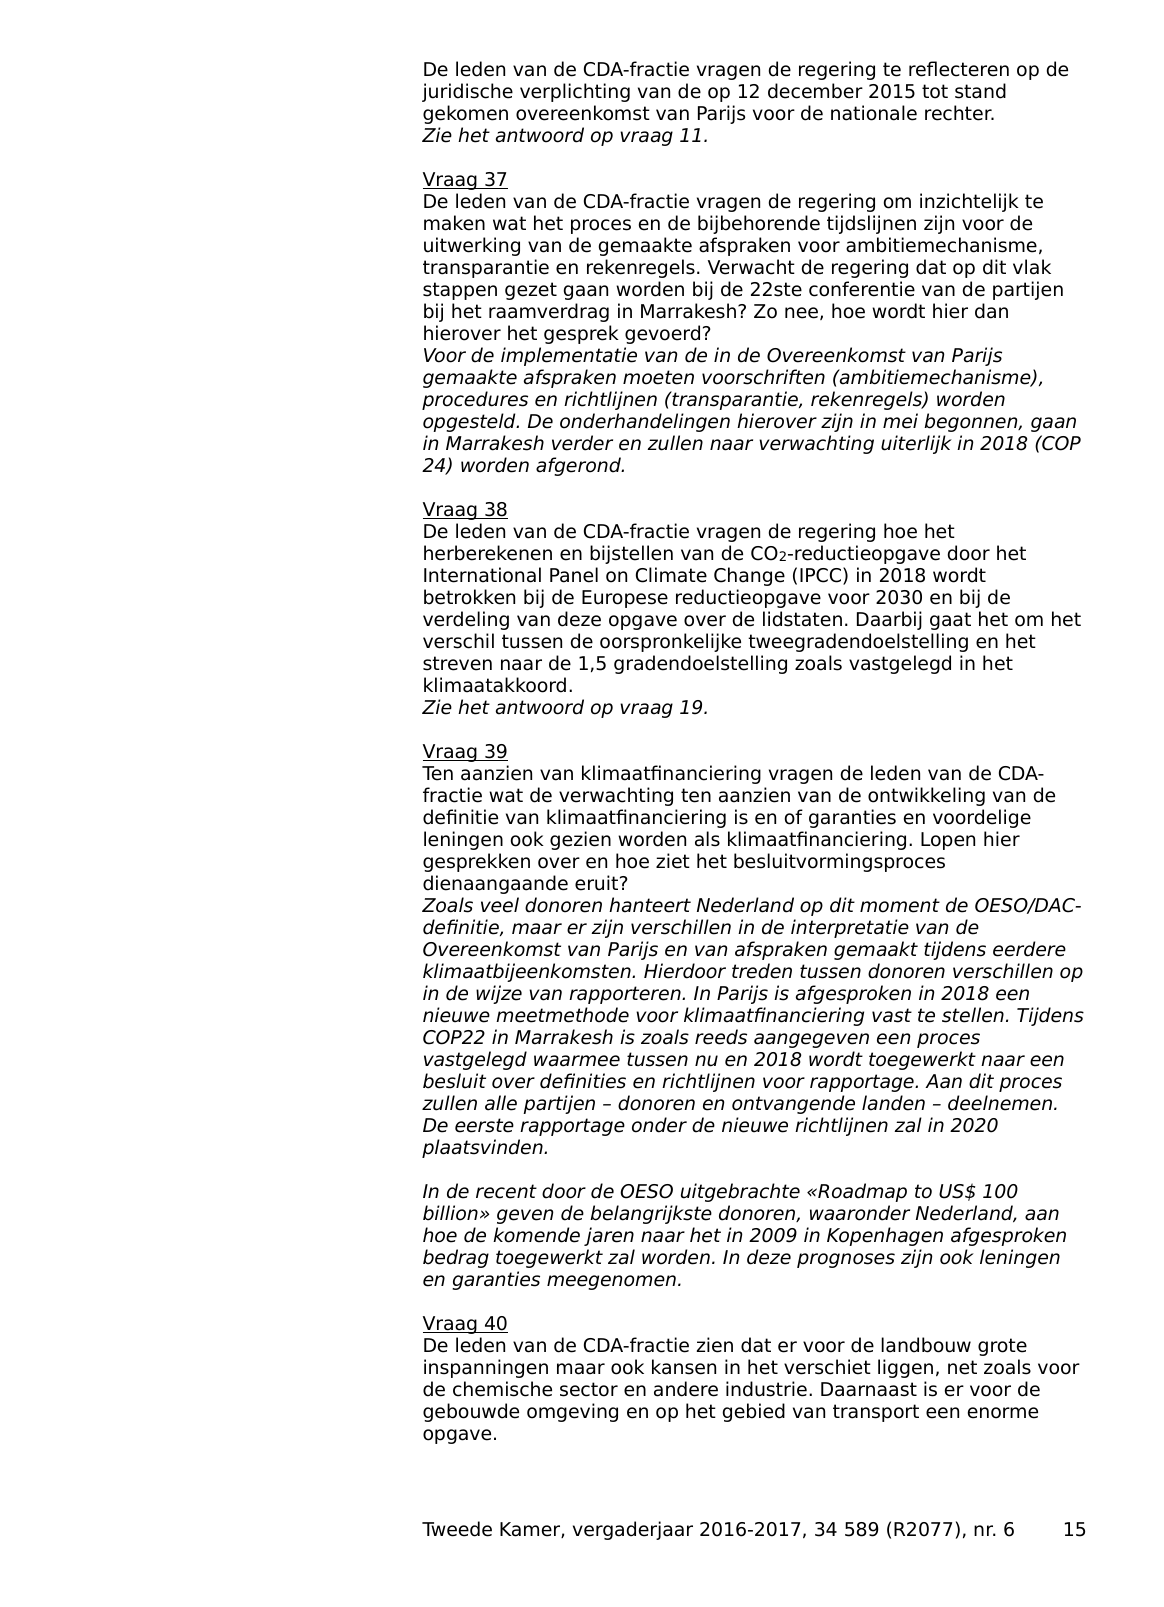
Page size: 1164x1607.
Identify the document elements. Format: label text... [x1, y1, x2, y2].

text De leden van de CDA-fractie vragen de regering te reflecteren op de juridische verplichting van de op 12 december 2015 tot stand gekomen overeenkomst van Parijs voor de nationale rechter. [422, 59, 1087, 125]
text Ten aanzien van klimaatfinanciering vragen de leden van de CDA-fractie wat de verwachting ten aanzien van de ontwikkeling van de definitie van klimaatfinanciering is en of garanties en voordelige leningen ook gezien worden als klimaatfinanciering. Lopen hier gesprekken over en hoe ziet het besluitvormingsproces dienaangaande eruit? [422, 763, 1087, 895]
text In de recent door de OESO uitgebrachte «Roadmap to US$ 100 billion» geven de belangrijkste donoren, waaronder Nederland, aan hoe de komende jaren naar het in 2009 in Kopenhagen afgesproken bedrag toegewerkt zal worden. In deze prognoses zijn ook leningen en garanties meegenomen. [422, 1181, 1087, 1291]
text Zie het antwoord op vraag 19. [422, 697, 1087, 719]
text Vraag 38 [422, 499, 1087, 521]
text Vraag 40 [422, 1313, 1087, 1335]
text Zoals veel donoren hanteert Nederland op dit moment de OESO/DAC-definitie, maar er zijn verschillen in de interpretatie van de Overeenkomst van Parijs en van afspraken gemaakt tijdens eerdere klimaatbijeenkomsten. Hierdoor treden tussen donoren verschillen op in de wijze van rapporteren. In Parijs is afgesproken in 2018 een nieuwe meetmethode voor klimaatfinanciering vast te stellen. Tijdens COP22 in Marrakesh is zoals reeds aangegeven een proces vastgelegd waarmee tussen nu en 2018 wordt toegewerkt naar een besluit over definities en richtlijnen voor rapportage. Aan dit proces zullen alle partijen – donoren en ontvangende landen – deelnemen. De eerste rapportage onder de nieuwe richtlijnen zal in 2020 plaatsvinden. [422, 895, 1087, 1159]
text Voor de implementatie van de in de Overeenkomst van Parijs gemaakte afspraken moeten voorschriften (ambitiemechanisme), procedures en richtlijnen (transparantie, rekenregels) worden opgesteld. De onderhandelingen hierover zijn in mei begonnen, gaan in Marrakesh verder en zullen naar verwachting uiterlijk in 2018 (COP 24) worden afgerond. [422, 345, 1087, 477]
text Zie het antwoord op vraag 11. [422, 125, 1087, 147]
text Vraag 39 [422, 741, 1087, 763]
text De leden van de CDA-fractie zien dat er voor de landbouw grote inspanningen maar ook kansen in het verschiet liggen, net zoals voor de chemische sector en andere industrie. Daarnaast is er voor de gebouwde omgeving en op het gebied van transport een enorme opgave. [422, 1335, 1087, 1445]
text De leden van de CDA-fractie vragen de regering om inzichtelijk te maken wat het proces en de bijbehorende tijdslijnen zijn voor de uitwerking van de gemaakte afspraken voor ambitiemechanisme, transparantie en rekenregels. Verwacht de regering dat op dit vlak stappen gezet gaan worden bij de 22ste conferentie van de partijen bij het raamverdrag in Marrakesh? Zo nee, hoe wordt hier dan hierover het gesprek gevoerd? [422, 191, 1087, 345]
text Vraag 37 [422, 169, 1087, 191]
text De leden van de CDA-fractie vragen de regering hoe het herberekenen en bijstellen van de CO2-reductieopgave door het International Panel on Climate Change (IPCC) in 2018 wordt betrokken bij de Europese reductieopgave voor 2030 en bij de verdeling van deze opgave over de lidstaten. Daarbij gaat het om het verschil tussen de oorspronkelijke tweegradendoelstelling en het streven naar de 1,5 gradendoelstelling zoals vastgelegd in het klimaatakkoord. [422, 521, 1087, 697]
